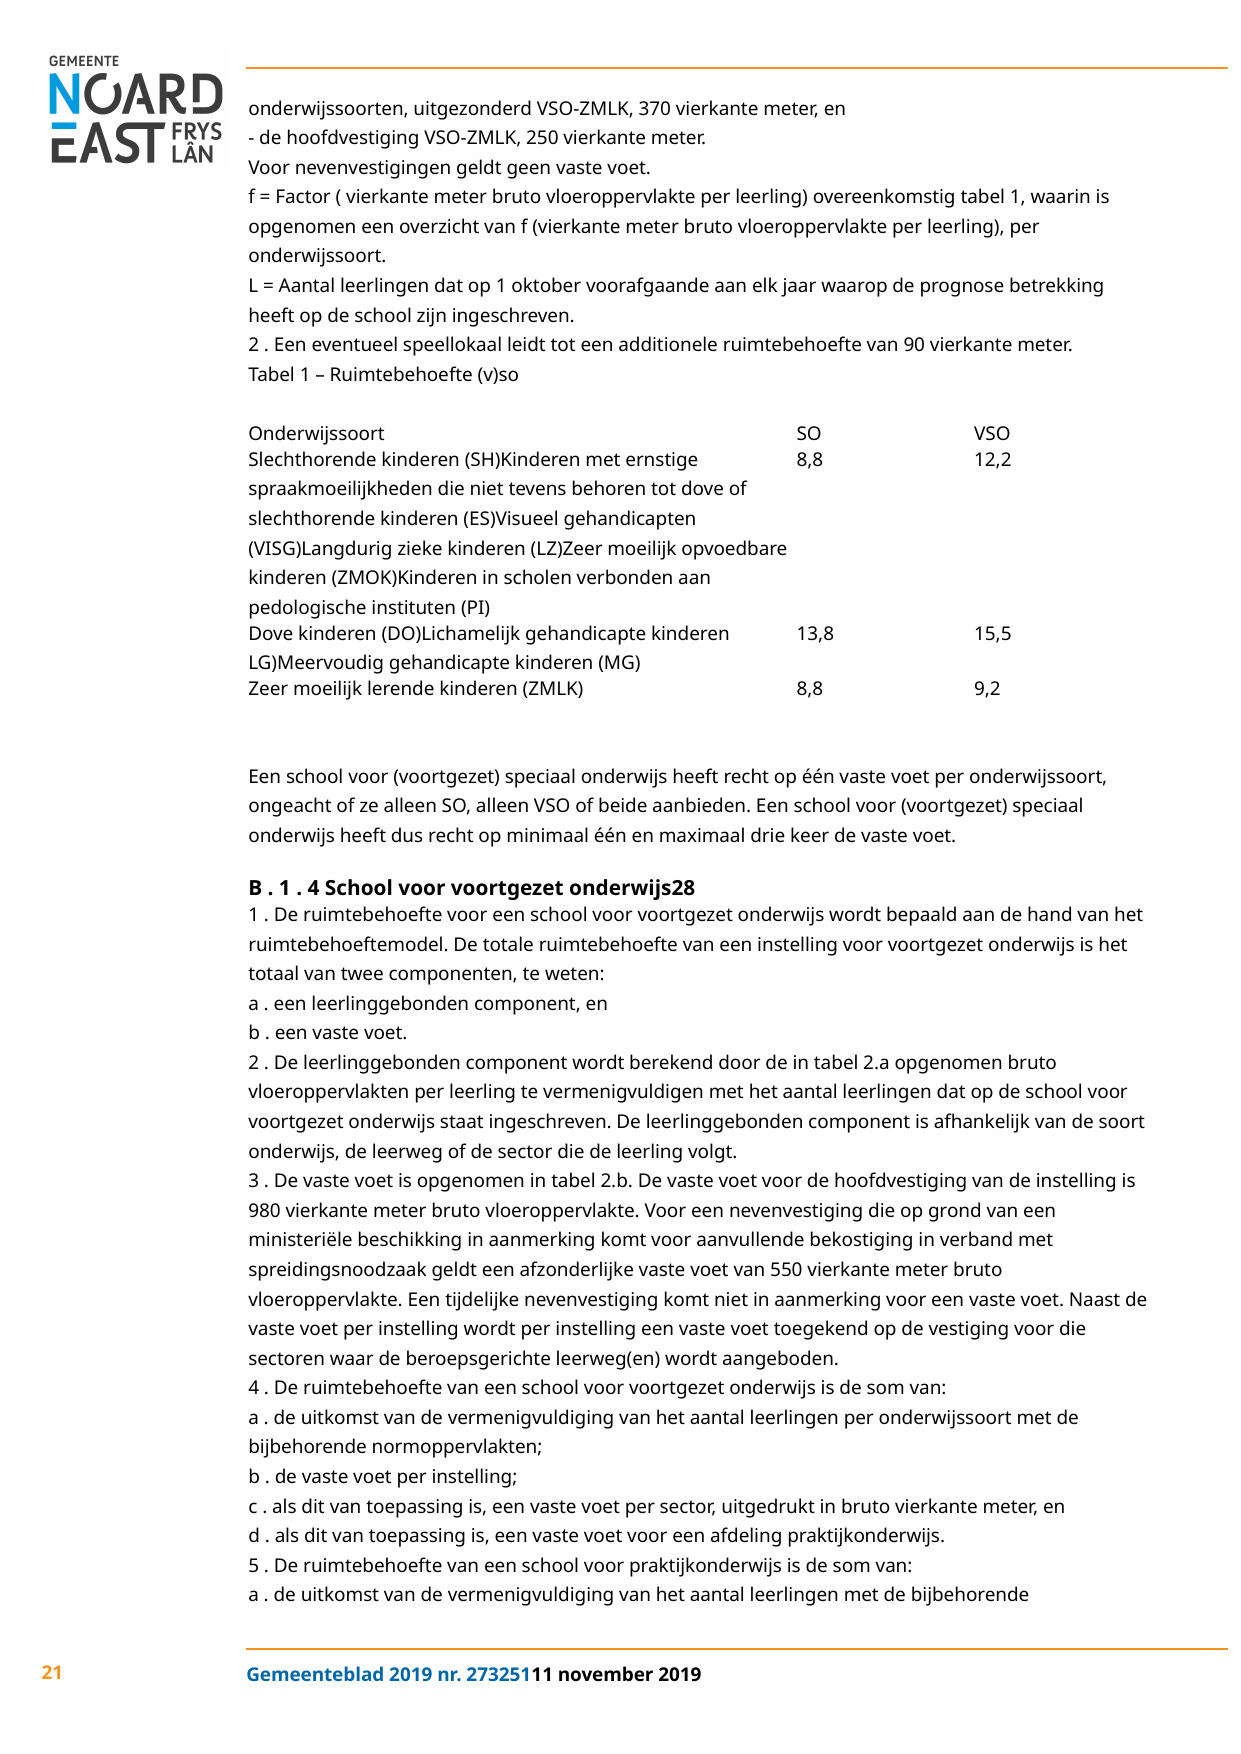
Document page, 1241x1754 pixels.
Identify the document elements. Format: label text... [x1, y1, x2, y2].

table_header SO [796, 420, 974, 446]
text f = Factor ( vierkante meter bruto vloeroppervlakte per leerling) overeenkomstig tabel 1, waarin is opgenomen een overzicht van f (vierkante meter bruto vloeroppervlakte per leerling), per onderwijssoort. [248, 183, 1152, 268]
text L = Aantal leerlingen dat op 1 oktober voorafgaande aan elk jaar waarop de prognose betrekking heeft op de school zijn ingeschreven. [248, 272, 1152, 328]
text b . een vaste voet. [248, 1019, 1152, 1045]
text a . een leerlinggebonden component, en [248, 990, 1152, 1016]
text 5 . De ruimtebehoefte van een school voor praktijkonderwijs is de som van: [248, 1552, 1152, 1578]
table_cell Slechthorende kinderen (SH)Kinderen met ernstige spraakmoeilijkheden die niet tevens behoren tot dove of slechthorende kinderen (ES)Visueel gehandicapten (VISG)Langdurig zieke kinderen (LZ)Zeer moeilijk opvoedbare kinderen (ZMOK)Kinderen in scholen verbonden aan pedologische instituten (PI) [248, 446, 796, 620]
table_cell 13,8 [796, 620, 974, 675]
table_cell 15,5 [974, 620, 1152, 675]
text - de hoofdvestiging VSO-ZMLK, 250 vierkante meter. [248, 124, 1152, 150]
table_cell 12,2 [974, 446, 1152, 620]
picture [41, 47, 231, 172]
text 4 . De ruimtebehoefte van een school voor voortgezet onderwijs is de som van: [248, 1374, 1152, 1400]
table_header Onderwijssoort [248, 420, 796, 446]
text Tabel 1 – Ruimtebehoefte (v)so [248, 361, 1152, 387]
text b . de vaste voet per instelling; [248, 1463, 1152, 1489]
table_cell Zeer moeilijk lerende kinderen (ZMLK) [248, 675, 796, 701]
table_header VSO [974, 420, 1152, 446]
text c . als dit van toepassing is, een vaste voet per sector, uitgedrukt in bruto vierkante meter, en [248, 1493, 1152, 1518]
table_cell 9,2 [974, 675, 1152, 701]
table_cell 8,8 [796, 675, 974, 701]
text B . 1 . 4 School voor voortgezet onderwijs28 [248, 873, 1152, 901]
text 2 . De leerlinggebonden component wordt berekend door de in tabel 2.a opgenomen bruto vloeroppervlakten per leerling te vermenigvuldigen met het aantal leerlingen dat op de school voor voortgezet onderwijs staat ingeschreven. De leerlinggebonden component is afhankelijk van de soort onderwijs, de leerweg of de sector die de leerling volgt. [248, 1049, 1152, 1163]
text a . de uitkomst van de vermenigvuldiging van het aantal leerlingen per onderwijssoort met de bijbehorende normoppervlakten; [248, 1404, 1152, 1459]
text d . als dit van toepassing is, een vaste voet voor een afdeling praktijkonderwijs. [248, 1522, 1152, 1548]
text Voor nevenvestigingen geldt geen vaste voet. [248, 154, 1152, 180]
text 3 . De vaste voet is opgenomen in tabel 2.b. De vaste voet voor de hoofdvestiging van de instelling is 980 vierkante meter bruto vloeroppervlakte. Voor een nevenvestiging die op grond van een ministeriële beschikking in aanmerking komt voor aanvullende bekostiging in verband met spreidingsnoodzaak geldt een afzonderlijke vaste voet van 550 vierkante meter bruto vloeroppervlakte. Een tijdelijke nevenvestiging komt niet in aanmerking voor een vaste voet. Naast de vaste voet per instelling wordt per instelling een vaste voet toegekend op de vestiging voor die sectoren waar de beroepsgerichte leerweg(en) wordt aangeboden. [248, 1167, 1152, 1371]
table_cell Dove kinderen (DO)Lichamelijk gehandicapte kinderen LG)Meervoudig gehandicapte kinderen (MG) [248, 620, 796, 675]
text a . de uitkomst van de vermenigvuldiging van het aantal leerlingen met de bijbehorende [248, 1582, 1152, 1607]
text 1 . De ruimtebehoefte voor een school voor voortgezet onderwijs wordt bepaald aan de hand van het ruimtebehoeftemodel. De totale ruimtebehoefte van een instelling voor voortgezet onderwijs is het totaal van twee componenten, te weten: [248, 901, 1152, 986]
text 2 . Een eventueel speellokaal leidt tot een additionele ruimtebehoefte van 90 vierkante meter. [248, 331, 1152, 357]
text Een school voor (voortgezet) speciaal onderwijs heeft recht op één vaste voet per onderwijssoort, ongeacht of ze alleen SO, alleen VSO of beide aanbieden. Een school voor (voortgezet) speciaal onderwijs heeft dus recht op minimaal één en maximaal drie keer de vaste voet. [248, 763, 1152, 848]
text onderwijssoorten, uitgezonderd VSO-ZMLK, 370 vierkante meter, en [248, 95, 1152, 121]
table_cell 8,8 [796, 446, 974, 620]
